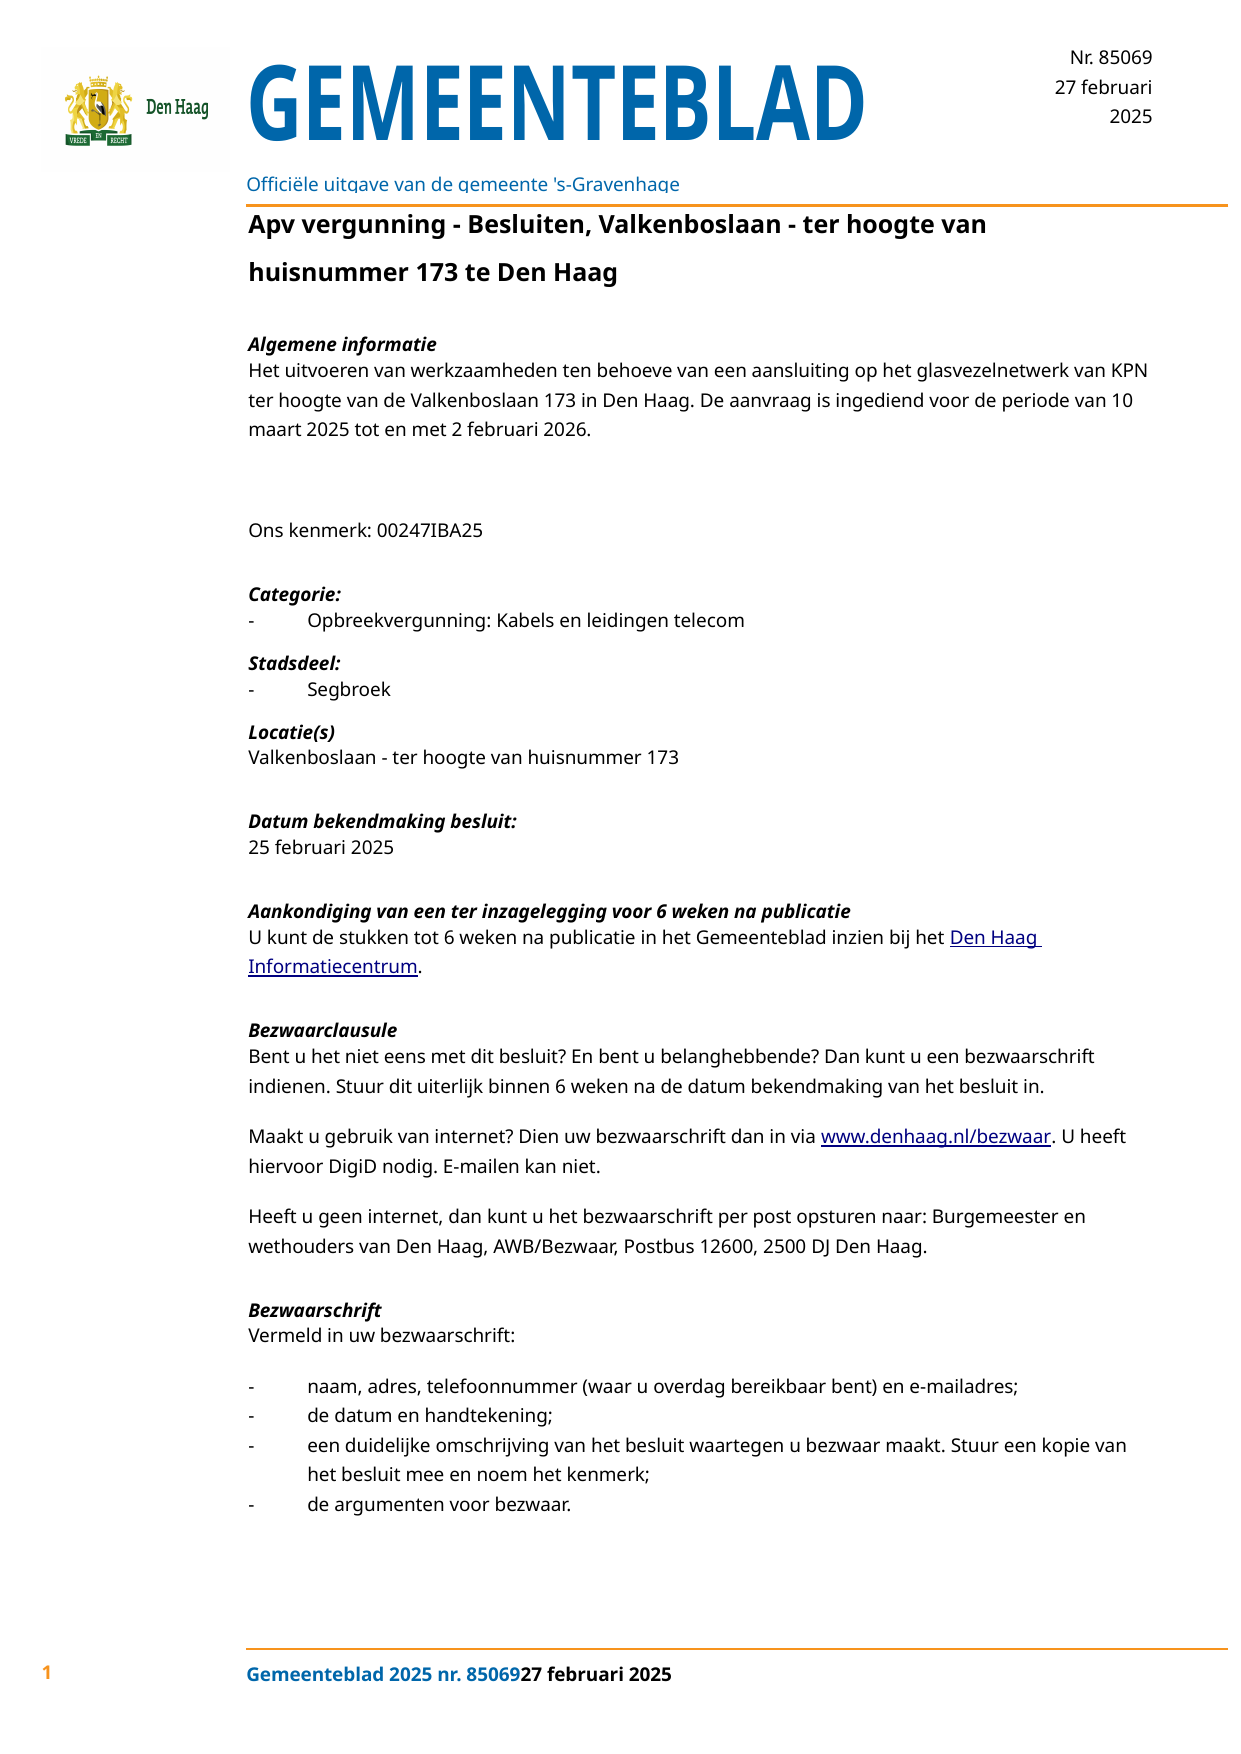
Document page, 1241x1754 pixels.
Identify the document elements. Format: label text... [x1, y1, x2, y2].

list de argumenten voor bezwaar. [248, 1491, 1152, 1517]
list de datum en handtekening; [248, 1402, 1152, 1428]
list naam, adres, telefoonnummer (waar u overdag bereikbaar bent) en e-mailadres; [248, 1373, 1152, 1399]
text Bezwaarclausule [248, 1017, 1152, 1043]
text Bezwaarschrift [248, 1297, 1152, 1322]
text Locatie(s) [248, 719, 1152, 744]
text 25 februari 2025 [248, 834, 1152, 860]
list Segbroek [248, 676, 1152, 701]
text Stadsdeel: [248, 650, 1152, 676]
text Datum bekendmaking besluit: [248, 808, 1152, 834]
text Heeft u geen internet, dan kunt u het bezwaarschrift per post opsturen naar: Burgemeester en wethouders van Den Haag, AWB/Bezwaar, Postbus 12600, 2500 DJ Den Haag. [248, 1203, 1152, 1258]
text Vermeld in uw bezwaarschrift: [248, 1322, 1152, 1348]
list Opbreekvergunning: Kabels en leidingen telecom [248, 607, 1152, 633]
list een duidelijke omschrijving van het besluit waartegen u bezwaar maakt. Stuur een kopie van het besluit mee en noem het kenmerk; [248, 1432, 1152, 1487]
text Apv vergunning - Besluiten, Valkenboslaan - ter hoogte van huisnummer 173 te Den Haag [248, 207, 1152, 288]
text Aankondiging van een ter inzagelegging voor 6 weken na publicatie [248, 898, 1152, 924]
picture [41, 47, 231, 172]
text U kunt de stukken tot 6 weken na publicatie in het Gemeenteblad inzien bij het Den Haag Informatiecentrum. [248, 924, 1152, 979]
text Maakt u gebruik van internet? Dien uw bezwaarschrift dan in via www.denhaag.nl/bezwaar. U heeft hiervoor DigiD nodig. E-mailen kan niet. [248, 1123, 1152, 1178]
text Bent u het niet eens met dit besluit? En bent u belanghebbende? Dan kunt u een bezwaarschrift indienen. Stuur dit uiterlijk binnen 6 weken na de datum bekendmaking van het besluit in. [248, 1043, 1152, 1098]
text Algemene informatie [248, 331, 1152, 357]
text Categorie: [248, 581, 1152, 607]
text Valkenboslaan - ter hoogte van huisnummer 173 [248, 744, 1152, 770]
text Ons kenmerk: 00247IBA25 [248, 517, 1152, 543]
text Het uitvoeren van werkzaamheden ten behoeve van een aansluiting op het glasvezelnetwerk van KPN ter hoogte van de Valkenboslaan 173 in Den Haag. De aanvraag is ingediend voor de periode van 10 maart 2025 tot en met 2 februari 2026. [248, 357, 1152, 442]
